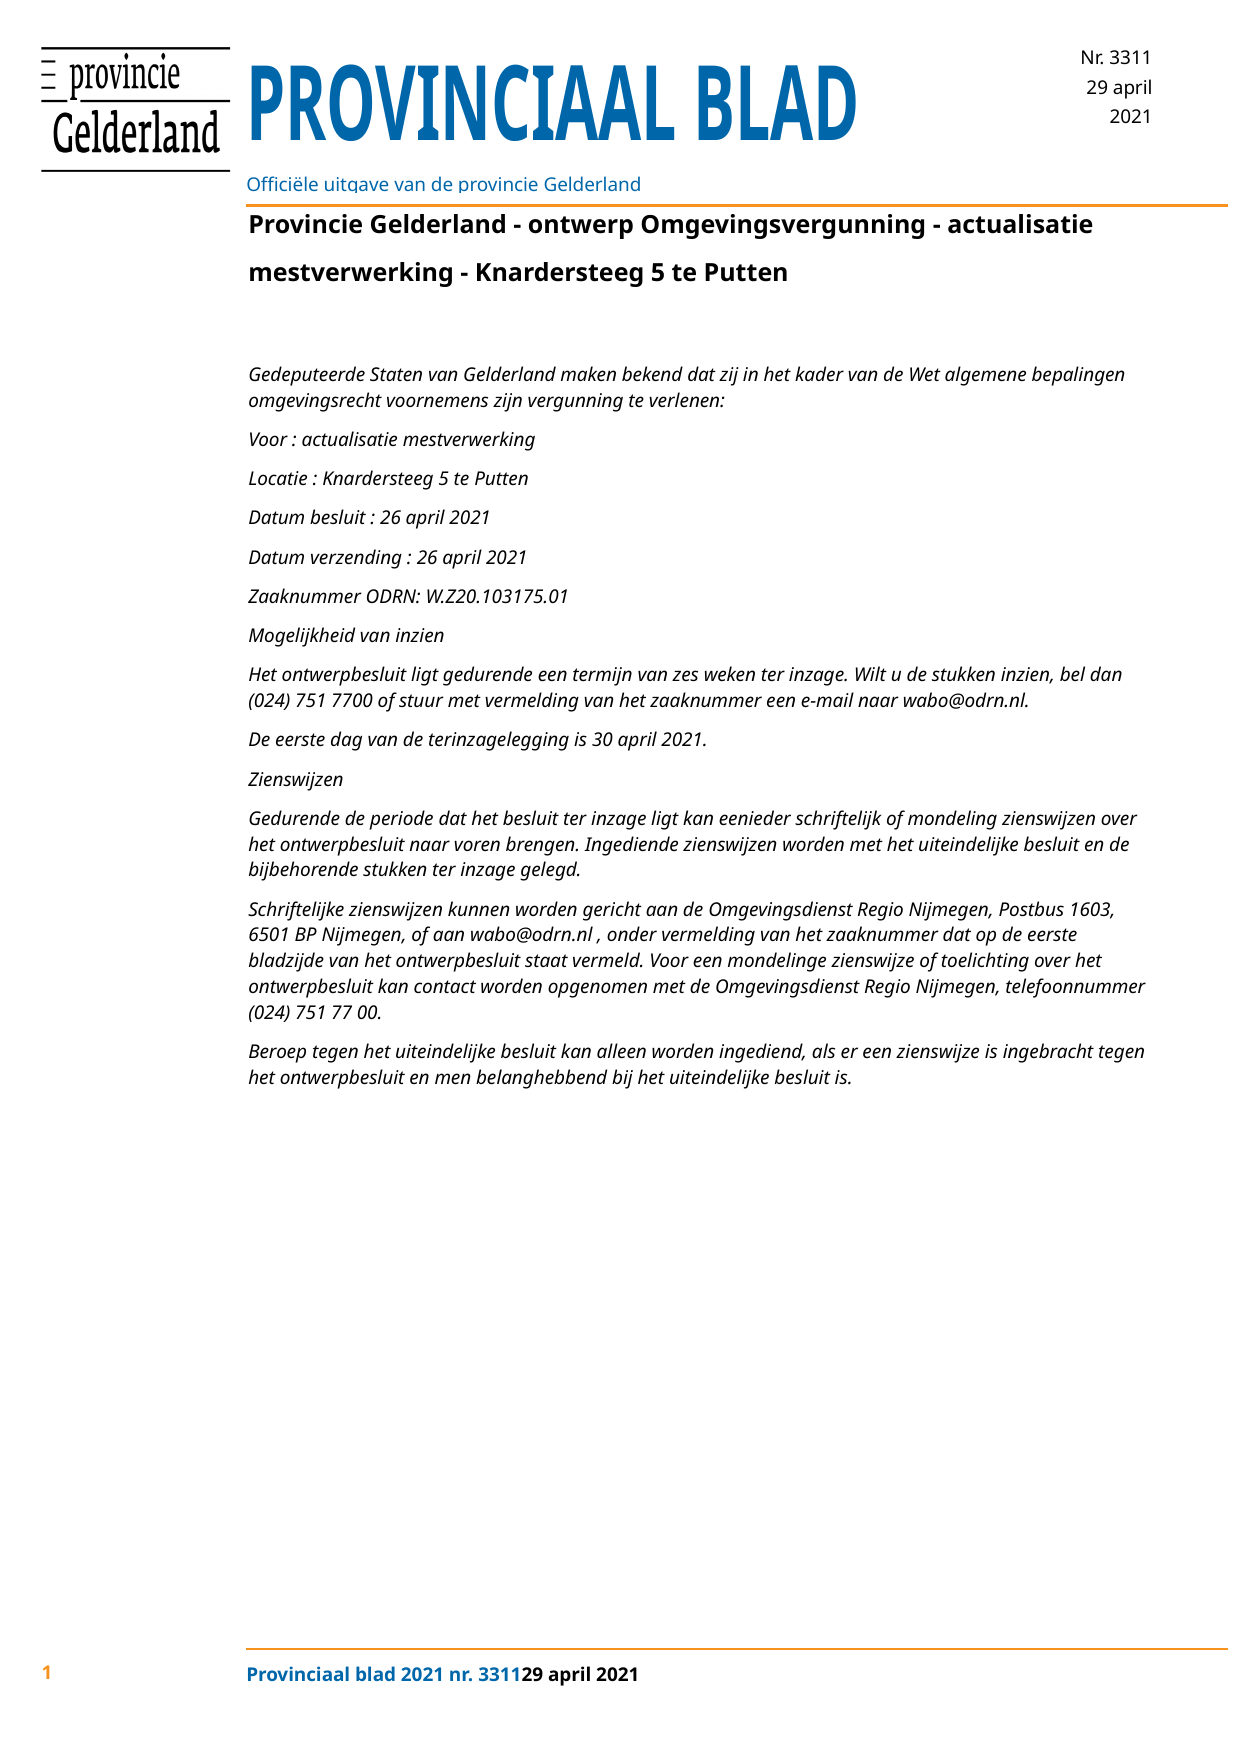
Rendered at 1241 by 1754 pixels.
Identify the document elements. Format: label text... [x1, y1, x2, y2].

text Gedeputeerde Staten van Gelderland maken bekend dat zij in het kader van de Wet algemene bepalingen omgevingsrecht voornemens zijn vergunning te verlenen: [248, 361, 1152, 412]
text Schriftelijke zienswijzen kunnen worden gericht aan de Omgevingsdienst Regio Nijmegen, Postbus 1603, 6501 BP Nijmegen, of aan wabo@odrn.nl , onder vermelding van het zaaknummer dat op de eerste bladzijde van het ontwerpbesluit staat vermeld. Voor een mondelinge zienswijze of toelichting over het ontwerpbesluit kan contact worden opgenomen met de Omgevingsdienst Regio Nijmegen, telefoonnummer (024) 751 77 00. [248, 896, 1152, 1024]
text Datum verzending : 26 april 2021 [248, 544, 1152, 569]
text Beroep tegen het uiteindelijke besluit kan alleen worden ingediend, als er een zienswijze is ingebracht tegen het ontwerpbesluit en men belanghebbend bij het uiteindelijke besluit is. [248, 1038, 1152, 1089]
text De eerste dag van de terinzagelegging is 30 april 2021. [248, 727, 1152, 752]
text Voor : actualisatie mestverwerking [248, 426, 1152, 452]
text Locatie : Knardersteeg 5 te Putten [248, 465, 1152, 491]
text Gedurende de periode dat het besluit ter inzage ligt kan eenieder schriftelijk of mondeling zienswijzen over het ontwerpbesluit naar voren brengen. Ingediende zienswijzen worden met het uiteindelijke besluit en de bijbehorende stukken ter inzage gelegd. [248, 805, 1152, 882]
text Datum besluit : 26 april 2021 [248, 504, 1152, 530]
text Zaaknummer ODRN: W.Z20.103175.01 [248, 583, 1152, 609]
text Provincie Gelderland - ontwerp Omgevingsvergunning - actualisatie mestverwerking - Knardersteeg 5 te Putten [248, 207, 1152, 288]
text Zienswijzen [248, 766, 1152, 792]
text Mogelijkheid van inzien [248, 622, 1152, 648]
text Het ontwerpbesluit ligt gedurende een termijn van zes weken ter inzage. Wilt u de stukken inzien, bel dan (024) 751 7700 of stuur met vermelding van het zaaknummer een e-mail naar wabo@odrn.nl. [248, 662, 1152, 713]
picture [41, 47, 231, 172]
